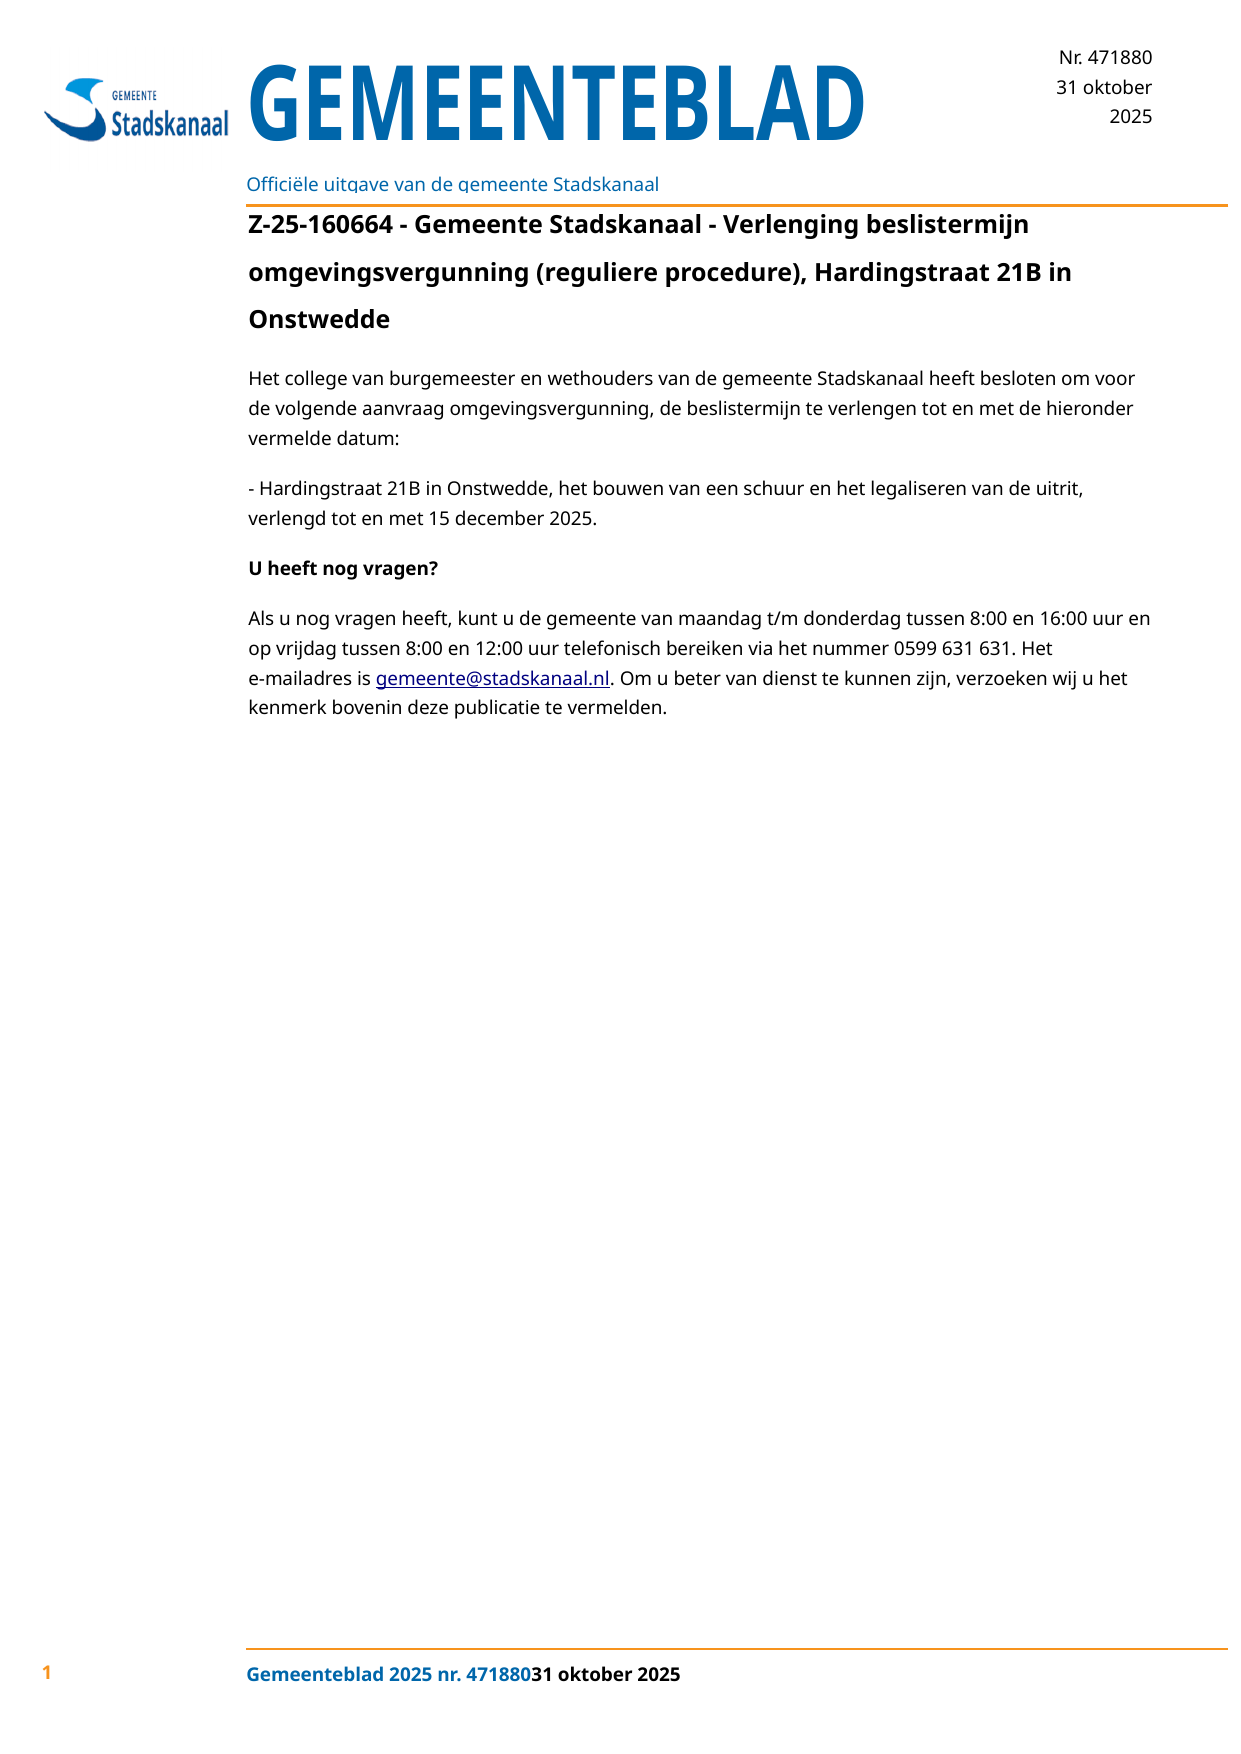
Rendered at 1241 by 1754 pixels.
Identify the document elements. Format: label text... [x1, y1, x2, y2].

text U heeft nog vragen? [248, 555, 1152, 581]
text Als u nog vragen heeft, kunt u de gemeente van maandag t/m donderdag tussen 8:00 en 16:00 uur en op vrijdag tussen 8:00 en 12:00 uur telefonisch bereiken via het nummer 0599 631 631. Het e‑mailadres is gemeente@stadskanaal.nl. Om u beter van dienst te kunnen zijn, verzoeken wij u het kenmerk bovenin deze publicatie te vermelden. [248, 606, 1152, 720]
text - Hardingstraat 21B in Onstwedde, het bouwen van een schuur en het legaliseren van de uitrit, verlengd tot en met 15 december 2025. [248, 475, 1152, 530]
text Z-25-160664 - Gemeente Stadskanaal - Verlenging beslistermijn omgevingsvergunning (reguliere procedure), Hardingstraat 21B in Onstwedde [248, 207, 1152, 336]
picture [41, 47, 231, 172]
text Het college van burgemeester en wethouders van de gemeente Stadskanaal heeft besloten om voor de volgende aanvraag omgevingsvergunning, de beslistermijn te verlengen tot en met de hieronder vermelde datum: [248, 366, 1152, 450]
